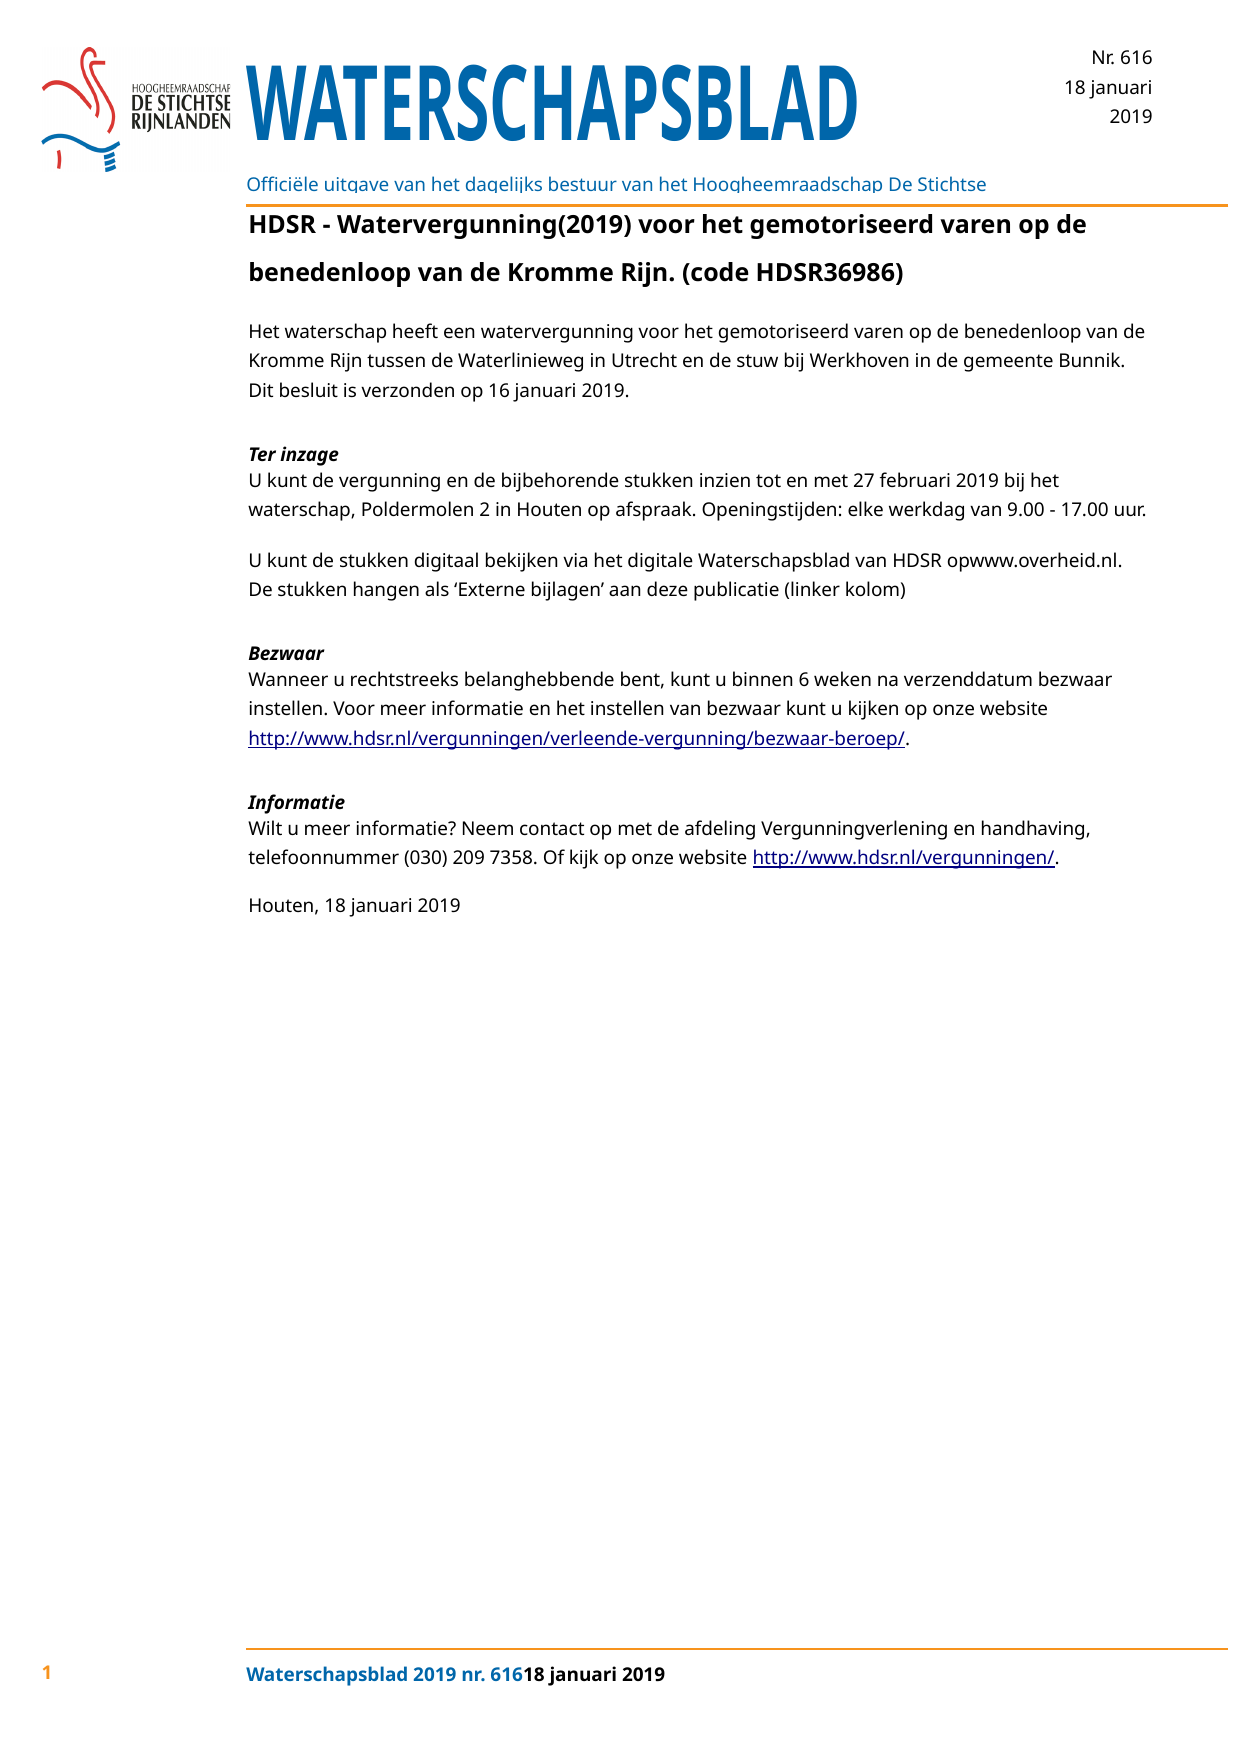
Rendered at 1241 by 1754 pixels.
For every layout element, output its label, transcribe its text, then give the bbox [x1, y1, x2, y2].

text Wilt u meer informatie? Neem contact op met de afdeling Vergunningverlening en handhaving, telefoonnummer (030) 209 7358. Of kijk op onze website http://www.hdsr.nl/vergunningen/. [248, 815, 1152, 870]
text Ter inzage [248, 441, 1152, 467]
text Informatie [248, 789, 1152, 815]
text Wanneer u rechtstreeks belanghebbende bent, kunt u binnen 6 weken na verzenddatum bezwaar instellen. Voor meer informatie en het instellen van bezwaar kunt u kijken op onze website http://www.hdsr.nl/vergunningen/verleende-vergunning/bezwaar-beroep/. [248, 666, 1152, 751]
picture [41, 47, 231, 172]
text Bezwaar [248, 640, 1152, 666]
text Houten, 18 januari 2019 [248, 892, 1152, 918]
text HDSR - Watervergunning(2019) voor het gemotoriseerd varen op de benedenloop van de Kromme Rijn. (code HDSR36986) [248, 207, 1152, 288]
text U kunt de stukken digitaal bekijken via het digitale Waterschapsblad van HDSR opwww.overheid.nl. De stukken hangen als ‘Externe bijlagen’ aan deze publicatie (linker kolom) [248, 547, 1152, 602]
text U kunt de vergunning en de bijbehorende stukken inzien tot en met 27 februari 2019 bij het waterschap, Poldermolen 2 in Houten op afspraak. Openingstijden: elke werkdag van 9.00 - 17.00 uur. [248, 467, 1152, 522]
text Het waterschap heeft een watervergunning voor het gemotoriseerd varen op de benedenloop van de Kromme Rijn tussen de Waterlinieweg in Utrecht en de stuw bij Werkhoven in de gemeente Bunnik. Dit besluit is verzonden op 16 januari 2019. [248, 318, 1152, 403]
